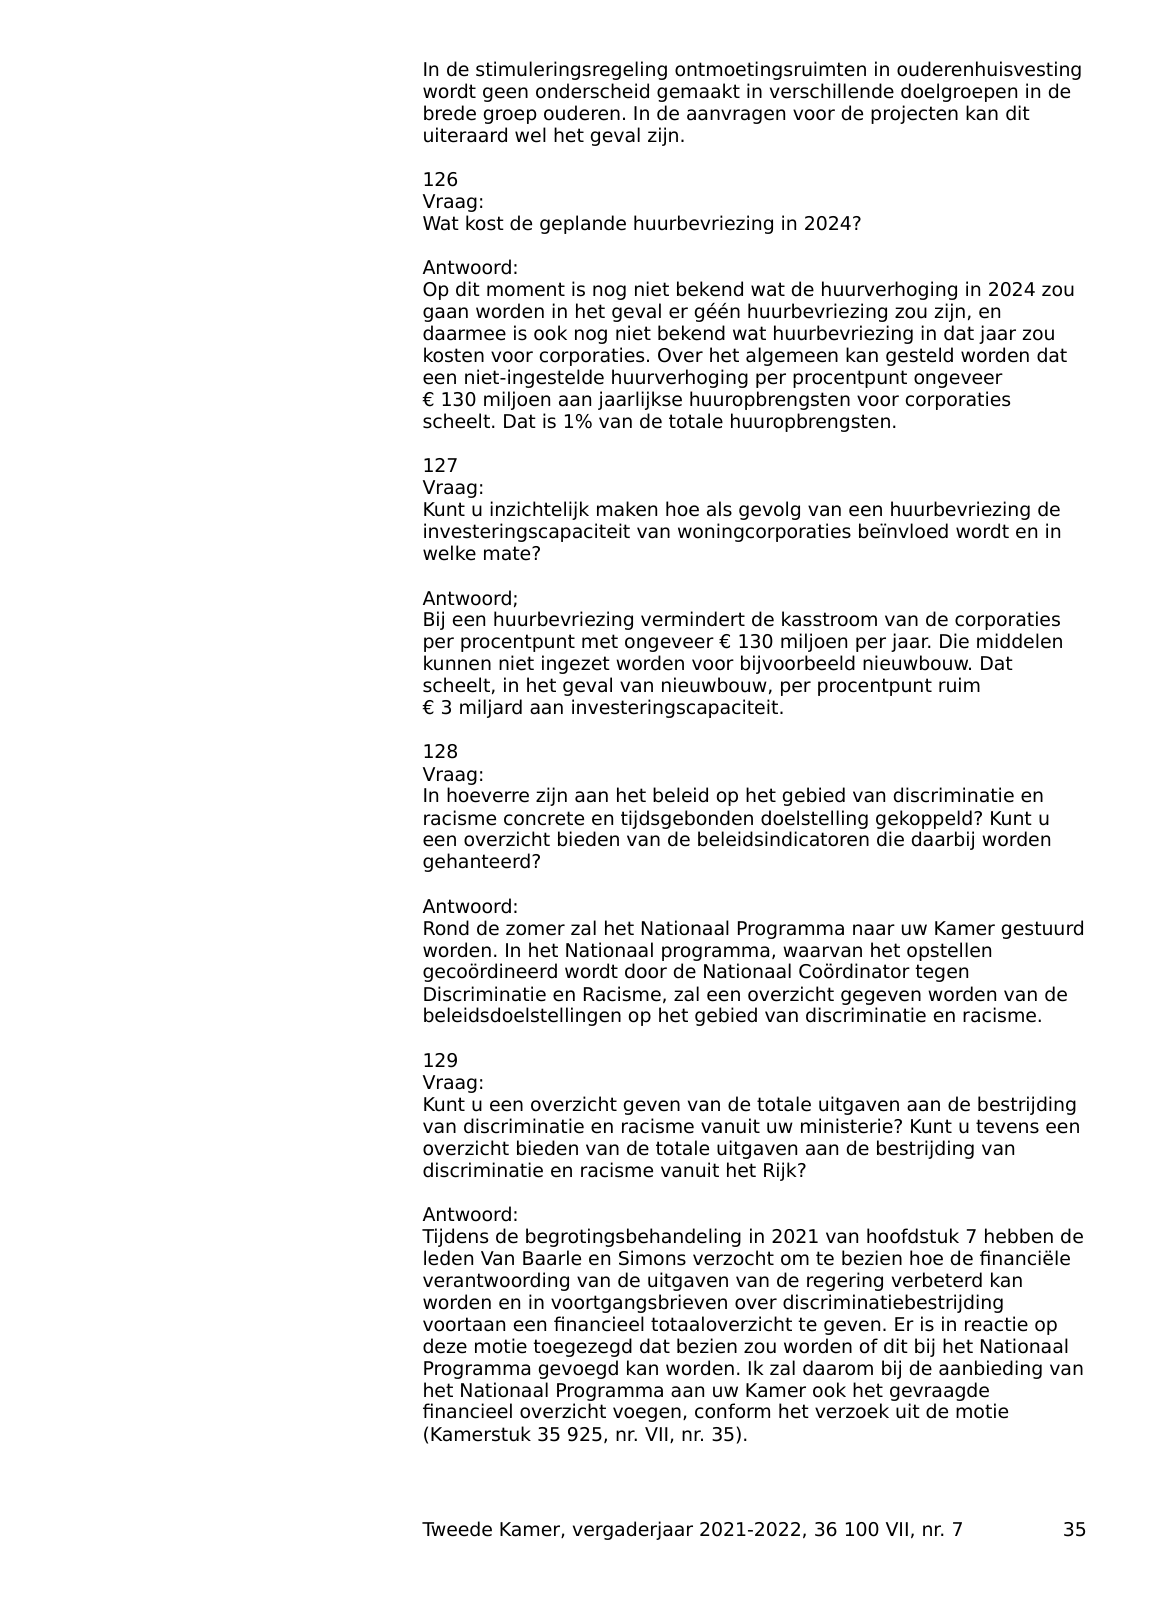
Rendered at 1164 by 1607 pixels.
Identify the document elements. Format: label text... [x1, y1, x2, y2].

text In hoeverre zijn aan het beleid op het gebied van discriminatie en racisme concrete en tijdsgebonden doelstelling gekoppeld? Kunt u een overzicht bieden van de beleidsindicatoren die daarbij worden gehanteerd? [422, 785, 1087, 873]
text 127 [422, 455, 1087, 477]
text Tijdens de begrotingsbehandeling in 2021 van hoofdstuk 7 hebben de leden Van Baarle en Simons verzocht om te bezien hoe de financiële verantwoording van de uitgaven van de regering verbeterd kan worden en in voortgangsbrieven over discriminatiebestrijding voortaan een financieel totaaloverzicht te geven. Er is in reactie op deze motie toegezegd dat bezien zou worden of dit bij het Nationaal Programma gevoegd kan worden. Ik zal daarom bij de aanbieding van het Nationaal Programma aan uw Kamer ook het gevraagde financieel overzicht voegen, conform het verzoek uit de motie (Kamerstuk 35 925, nr. VII, nr. 35). [422, 1226, 1087, 1445]
text 126 [422, 169, 1087, 191]
text Vraag: [422, 763, 1087, 785]
text 128 [422, 741, 1087, 763]
text Vraag: [422, 477, 1087, 499]
text Vraag: [422, 191, 1087, 213]
text Vraag: [422, 1072, 1087, 1093]
text Wat kost de geplande huurbevriezing in 2024? [422, 213, 1087, 235]
text Op dit moment is nog niet bekend wat de huurverhoging in 2024 zou gaan worden in het geval er géén huurbevriezing zou zijn, en daarmee is ook nog niet bekend wat huurbevriezing in dat jaar zou kosten voor corporaties. Over het algemeen kan gesteld worden dat een niet-ingestelde huurverhoging per procentpunt ongeveer € 130 miljoen aan jaarlijkse huuropbrengsten voor corporaties scheelt. Dat is 1% van de totale huuropbrengsten. [422, 279, 1087, 433]
text Antwoord: [422, 257, 1087, 279]
text Antwoord: [422, 1204, 1087, 1226]
text Rond de zomer zal het Nationaal Programma naar uw Kamer gestuurd worden. In het Nationaal programma, waarvan het opstellen gecoördineerd wordt door de Nationaal Coördinator tegen Discriminatie en Racisme, zal een overzicht gegeven worden van de beleidsdoelstellingen op het gebied van discriminatie en racisme. [422, 917, 1087, 1027]
text Kunt u inzichtelijk maken hoe als gevolg van een huurbevriezing de investeringscapaciteit van woningcorporaties beïnvloed wordt en in welke mate? [422, 499, 1087, 565]
text Bij een huurbevriezing vermindert de kasstroom van de corporaties per procentpunt met ongeveer € 130 miljoen per jaar. Die middelen kunnen niet ingezet worden voor bijvoorbeeld nieuwbouw. Dat scheelt, in het geval van nieuwbouw, per procentpunt ruim € 3 miljard aan investeringscapaciteit. [422, 609, 1087, 719]
text Antwoord; [422, 587, 1087, 609]
text Antwoord: [422, 896, 1087, 917]
text In de stimuleringsregeling ontmoetingsruimten in ouderenhuisvesting wordt geen onderscheid gemaakt in verschillende doelgroepen in de brede groep ouderen. In de aanvragen voor de projecten kan dit uiteraard wel het geval zijn. [422, 59, 1087, 147]
text 129 [422, 1049, 1087, 1072]
text Kunt u een overzicht geven van de totale uitgaven aan de bestrijding van discriminatie en racisme vanuit uw ministerie? Kunt u tevens een overzicht bieden van de totale uitgaven aan de bestrijding van discriminatie en racisme vanuit het Rijk? [422, 1093, 1087, 1181]
